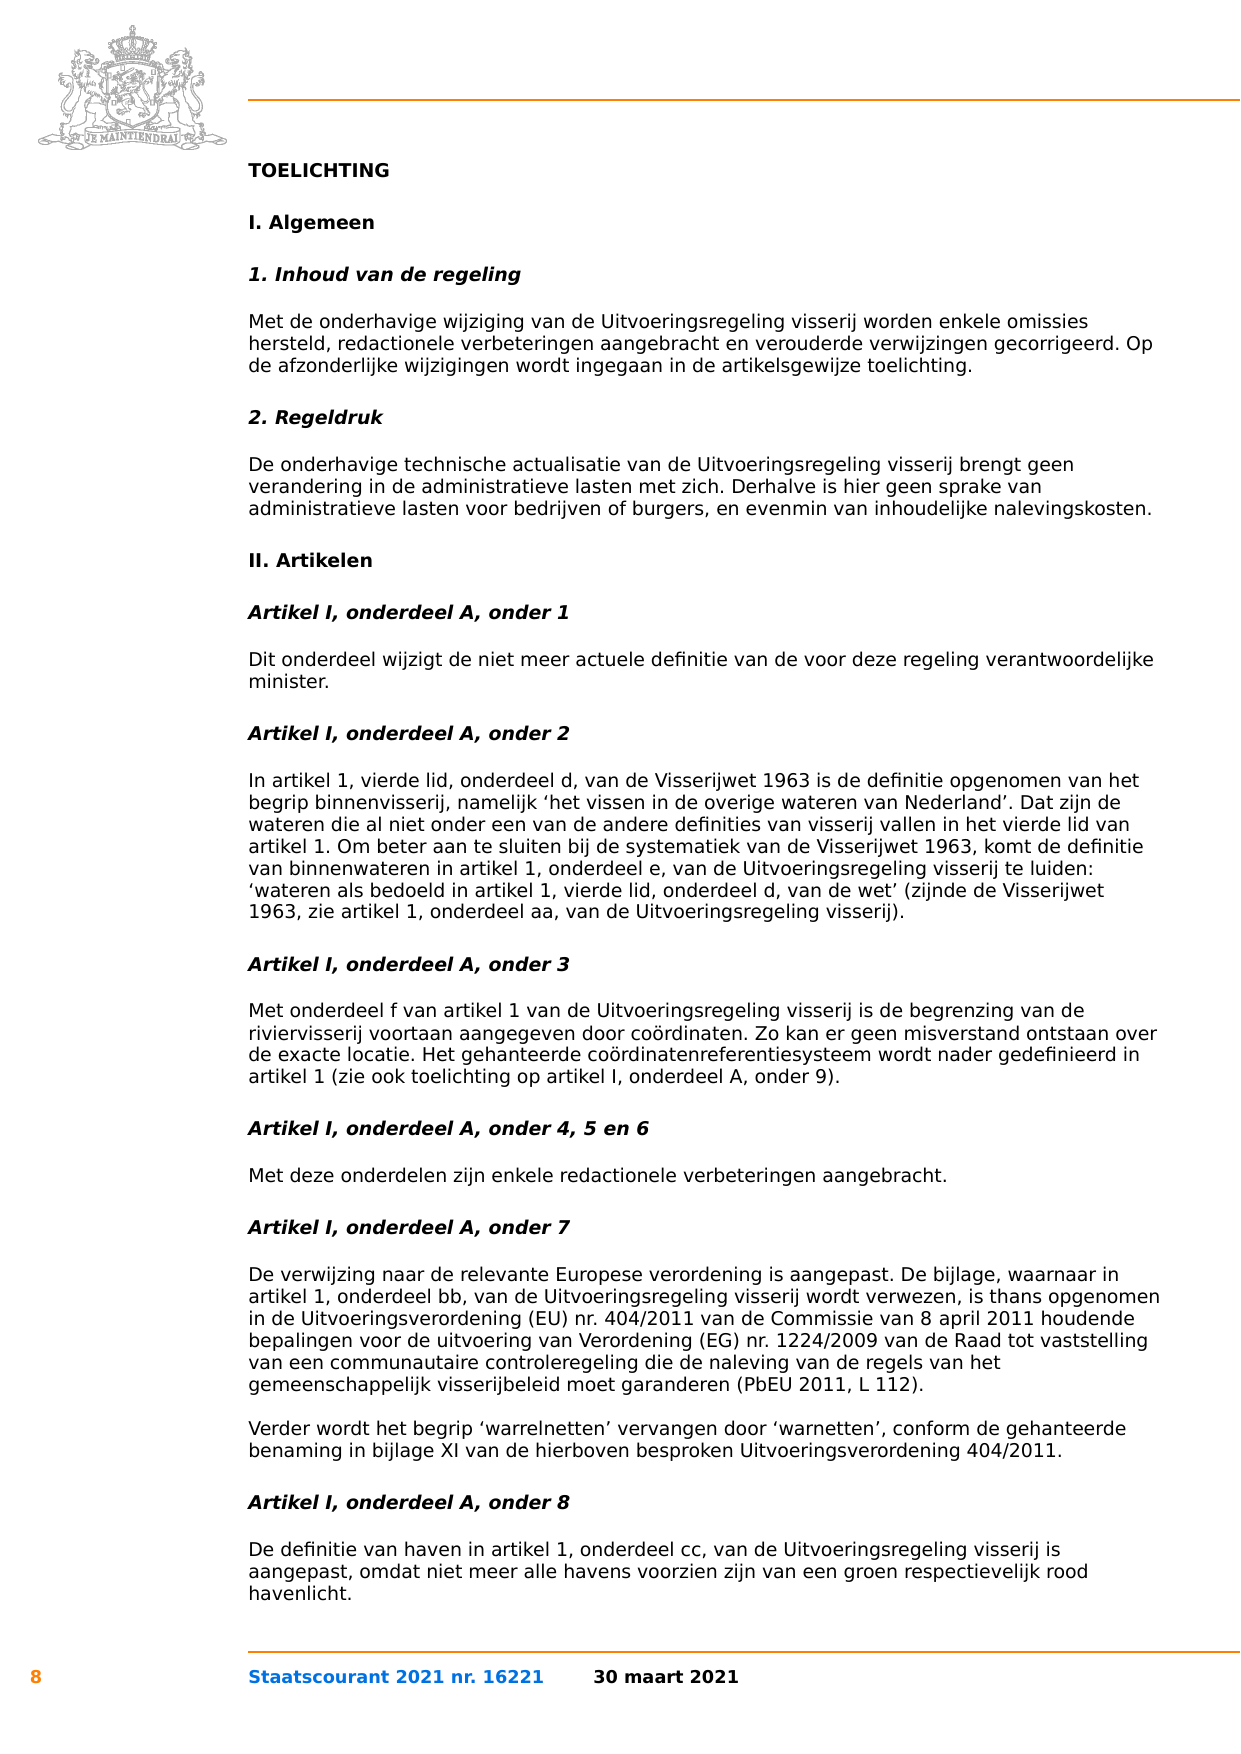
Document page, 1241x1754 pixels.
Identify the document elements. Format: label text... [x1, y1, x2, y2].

picture [38, 25, 227, 150]
subtitle 1. Inhoud van de regeling [248, 264, 1163, 286]
text Dit onderdeel wijzigt de niet meer actuele definitie van de voor deze regeling verantwoordelijke minister. [248, 649, 1163, 693]
subtitle 2. Regeldruk [248, 407, 1163, 429]
subtitle Artikel I, onderdeel A, onder 3 [248, 953, 1163, 975]
text Verder wordt het begrip ‘warrelnetten’ vervangen door ‘warnetten’, conform de gehanteerde benaming in bijlage XI van de hierboven besproken Uitvoeringsverordening 404/2011. [248, 1418, 1163, 1462]
text De onderhavige technische actualisatie van de Uitvoeringsregeling visserij brengt geen verandering in de administratieve lasten met zich. Derhalve is hier geen sprake van administratieve lasten voor bedrijven of burgers, en evenmin van inhoudelijke nalevingskosten. [248, 454, 1163, 520]
subtitle Artikel I, onderdeel A, onder 4, 5 en 6 [248, 1118, 1163, 1140]
text Met deze onderdelen zijn enkele redactionele verbeteringen aangebracht. [248, 1165, 1163, 1187]
text Met de onderhavige wijziging van de Uitvoeringsregeling visserij worden enkele omissies hersteld, redactionele verbeteringen aangebracht en verouderde verwijzingen gecorrigeerd. Op de afzonderlijke wijzigingen wordt ingegaan in de artikelsgewijze toelichting. [248, 311, 1163, 377]
subtitle Artikel I, onderdeel A, onder 7 [248, 1217, 1163, 1239]
text De verwijzing naar de relevante Europese verordening is aangepast. De bijlage, waarnaar in artikel 1, onderdeel bb, van de Uitvoeringsregeling visserij wordt verwezen, is thans opgenomen in de Uitvoeringsverordening (EU) nr. 404/2011 van de Commissie van 8 april 2011 houdende bepalingen voor de uitvoering van Verordening (EG) nr. 1224/2009 van de Raad tot vaststelling van een communautaire controleregeling die de naleving van de regels van het gemeenschappelijk visserijbeleid moet garanderen (PbEU 2011, L 112). [248, 1264, 1163, 1396]
subtitle Artikel I, onderdeel A, onder 2 [248, 723, 1163, 744]
subtitle I. Algemeen [248, 212, 1163, 234]
subtitle II. Artikelen [248, 550, 1163, 572]
text In artikel 1, vierde lid, onderdeel d, van de Visserijwet 1963 is de definitie opgenomen van het begrip binnenvisserij, namelijk ‘het vissen in de overige wateren van Nederland’. Dat zijn de wateren die al niet onder een van de andere definities van visserij vallen in het vierde lid van artikel 1. Om beter aan te sluiten bij de systematiek van de Visserijwet 1963, komt de definitie van binnenwateren in artikel 1, onderdeel e, van de Uitvoeringsregeling visserij te luiden: ‘wateren als bedoeld in artikel 1, vierde lid, onderdeel d, van de wet’ (zijnde de Visserijwet 1963, zie artikel 1, onderdeel aa, van de Uitvoeringsregeling visserij). [248, 769, 1163, 923]
subtitle Artikel I, onderdeel A, onder 8 [248, 1492, 1163, 1514]
subtitle TOELICHTING [248, 160, 1163, 182]
text De definitie van haven in artikel 1, onderdeel cc, van de Uitvoeringsregeling visserij is aangepast, omdat niet meer alle havens voorzien zijn van een groen respectievelijk rood havenlicht. [248, 1539, 1163, 1605]
text Met onderdeel f van artikel 1 van de Uitvoeringsregeling visserij is de begrenzing van de riviervisserij voortaan aangegeven door coördinaten. Zo kan er geen misverstand ontstaan over de exacte locatie. Het gehanteerde coördinatenreferentiesysteem wordt nader gedefinieerd in artikel 1 (zie ook toelichting op artikel I, onderdeel A, onder 9). [248, 1000, 1163, 1088]
subtitle Artikel I, onderdeel A, onder 1 [248, 602, 1163, 624]
